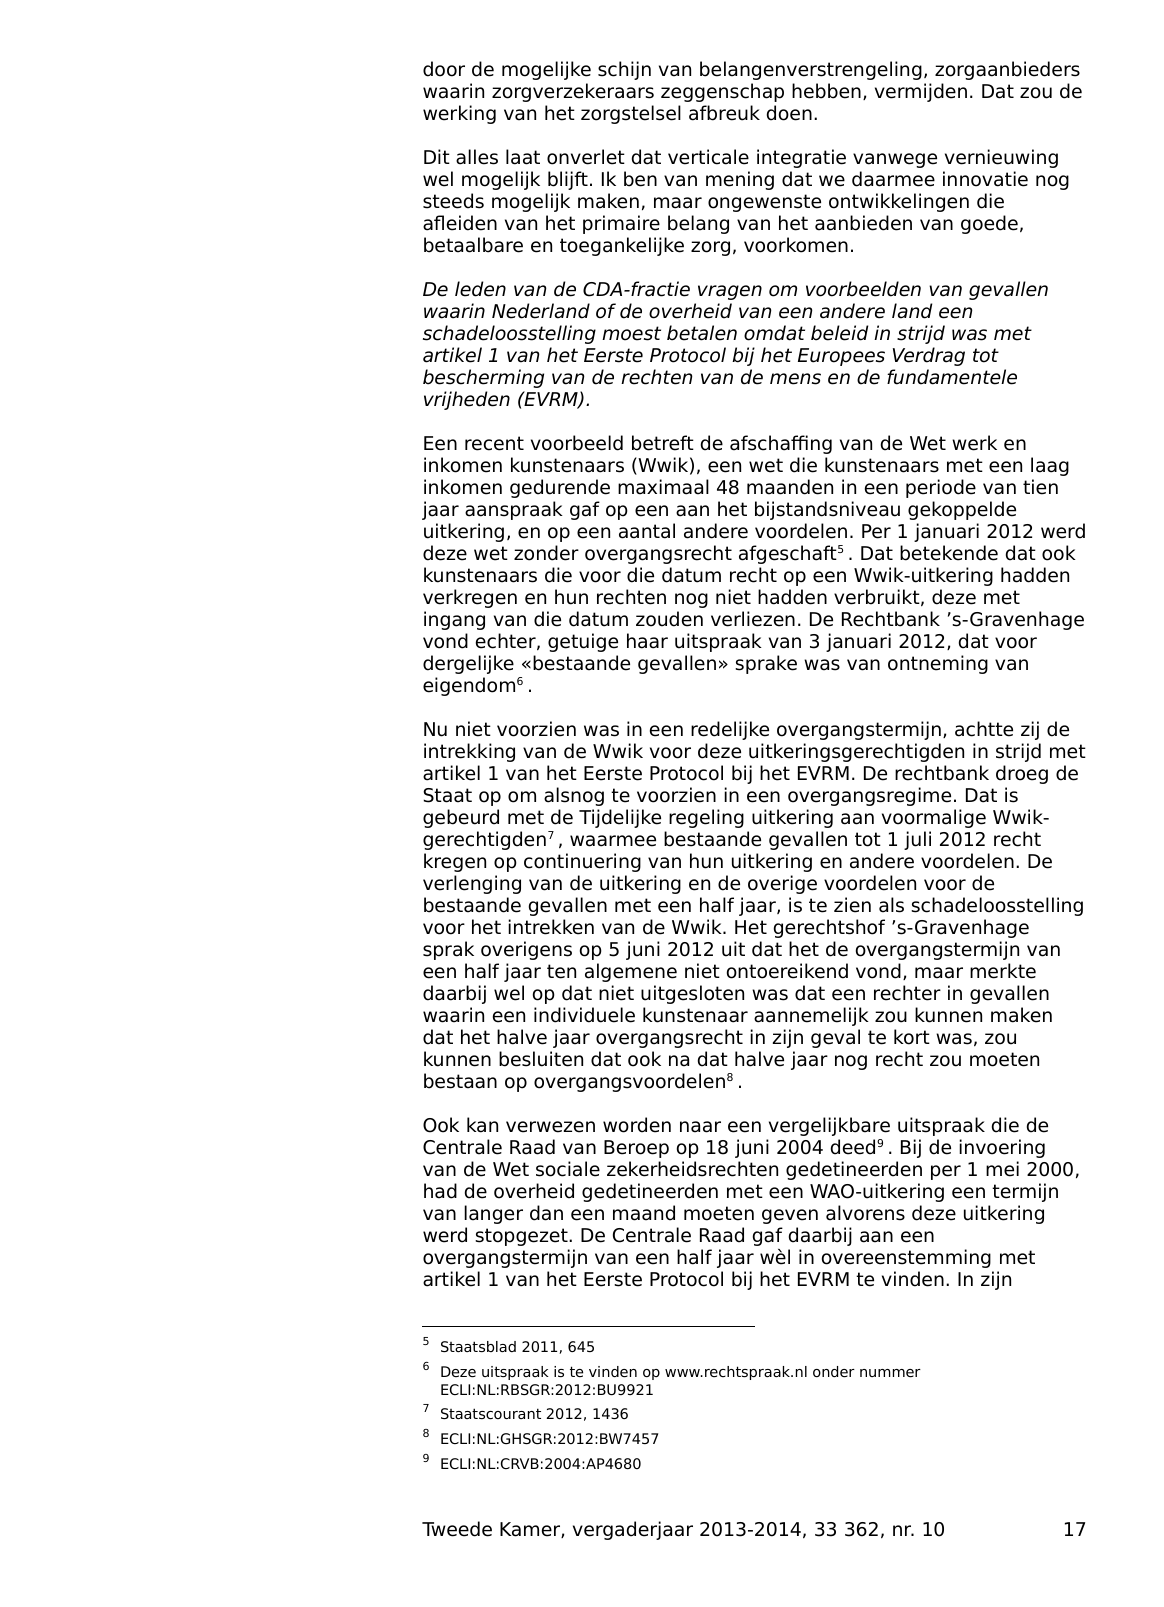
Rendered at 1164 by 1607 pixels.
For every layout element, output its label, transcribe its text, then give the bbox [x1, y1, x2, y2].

text Dit alles laat onverlet dat verticale integratie vanwege vernieuwing wel mogelijk blijft. Ik ben van mening dat we daarmee innovatie nog steeds mogelijk maken, maar ongewenste ontwikkelingen die afleiden van het primaire belang van het aanbieden van goede, betaalbare en toegankelijke zorg, voorkomen. [422, 147, 1087, 257]
text Nu niet voorzien was in een redelijke overgangstermijn, achtte zij de intrekking van de Wwik voor deze uitkeringsgerechtigden in strijd met artikel 1 van het Eerste Protocol bij het EVRM. De rechtbank droeg de Staat op om alsnog te voorzien in een overgangsregime. Dat is gebeurd met de Tijdelijke regeling uitkering aan voormalige Wwik-gerechtigden, waarmee bestaande gevallen tot 1 juli 2012 recht kregen op continuering van hun uitkering en andere voordelen. De verlenging van de uitkering en de overige voordelen voor de bestaande gevallen met een half jaar, is te zien als schadeloosstelling voor het intrekken van de Wwik. Het gerechtshof ’s-Gravenhage sprak overigens op 5 juni 2012 uit dat het de overgangstermijn van een half jaar ten algemene niet ontoereikend vond, maar merkte daarbij wel op dat niet uitgesloten was dat een rechter in gevallen waarin een individuele kunstenaar aannemelijk zou kunnen maken dat het halve jaar overgangsrecht in zijn geval te kort was, zou kunnen besluiten dat ook na dat halve jaar nog recht zou moeten bestaan op overgangsvoordelen. [422, 719, 1087, 1093]
text door de mogelijke schijn van belangenverstrengeling, zorgaanbieders waarin zorgverzekeraars zeggenschap hebben, vermijden. Dat zou de werking van het zorgstelsel afbreuk doen. [422, 59, 1087, 125]
text ECLI:NL:GHSGR:2012:BW7457 [422, 1427, 1087, 1449]
text Een recent voorbeeld betreft de afschaffing van de Wet werk en inkomen kunstenaars (Wwik), een wet die kunstenaars met een laag inkomen gedurende maximaal 48 maanden in een periode van tien jaar aanspraak gaf op een aan het bijstandsniveau gekoppelde uitkering, en op een aantal andere voordelen. Per 1 januari 2012 werd deze wet zonder overgangsrecht afgeschaft. Dat betekende dat ook kunstenaars die voor die datum recht op een Wwik-uitkering hadden verkregen en hun rechten nog niet hadden verbruikt, deze met ingang van die datum zouden verliezen. De Rechtbank ’s-Gravenhage vond echter, getuige haar uitspraak van 3 januari 2012, dat voor dergelijke «bestaande gevallen» sprake was van ontneming van eigendom. [422, 433, 1087, 697]
text Ook kan verwezen worden naar een vergelijkbare uitspraak die de Centrale Raad van Beroep op 18 juni 2004 deed. Bij de invoering van de Wet sociale zekerheidsrechten gedetineerden per 1 mei 2000, had de overheid gedetineerden met een WAO-uitkering een termijn van langer dan een maand moeten geven alvorens deze uitkering werd stopgezet. De Centrale Raad gaf daarbij aan een overgangstermijn van een half jaar wèl in overeenstemming met artikel 1 van het Eerste Protocol bij het EVRM te vinden. In zijn [422, 1115, 1087, 1291]
text ECLI:NL:CRVB:2004:AP4680 [422, 1452, 1087, 1474]
text Deze uitspraak is te vinden op www.rechtspraak.nl onder nummer ECLI:NL:RBSGR:2012:BU9921 [422, 1360, 1087, 1399]
text De leden van de CDA-fractie vragen om voorbeelden van gevallen waarin Nederland of de overheid van een andere land een schadeloosstelling moest betalen omdat beleid in strijd was met artikel 1 van het Eerste Protocol bij het Europees Verdrag tot bescherming van de rechten van de mens en de fundamentele vrijheden (EVRM). [422, 279, 1087, 411]
text Staatscourant 2012, 1436 [422, 1402, 1087, 1424]
text Staatsblad 2011, 645 [422, 1335, 1087, 1357]
